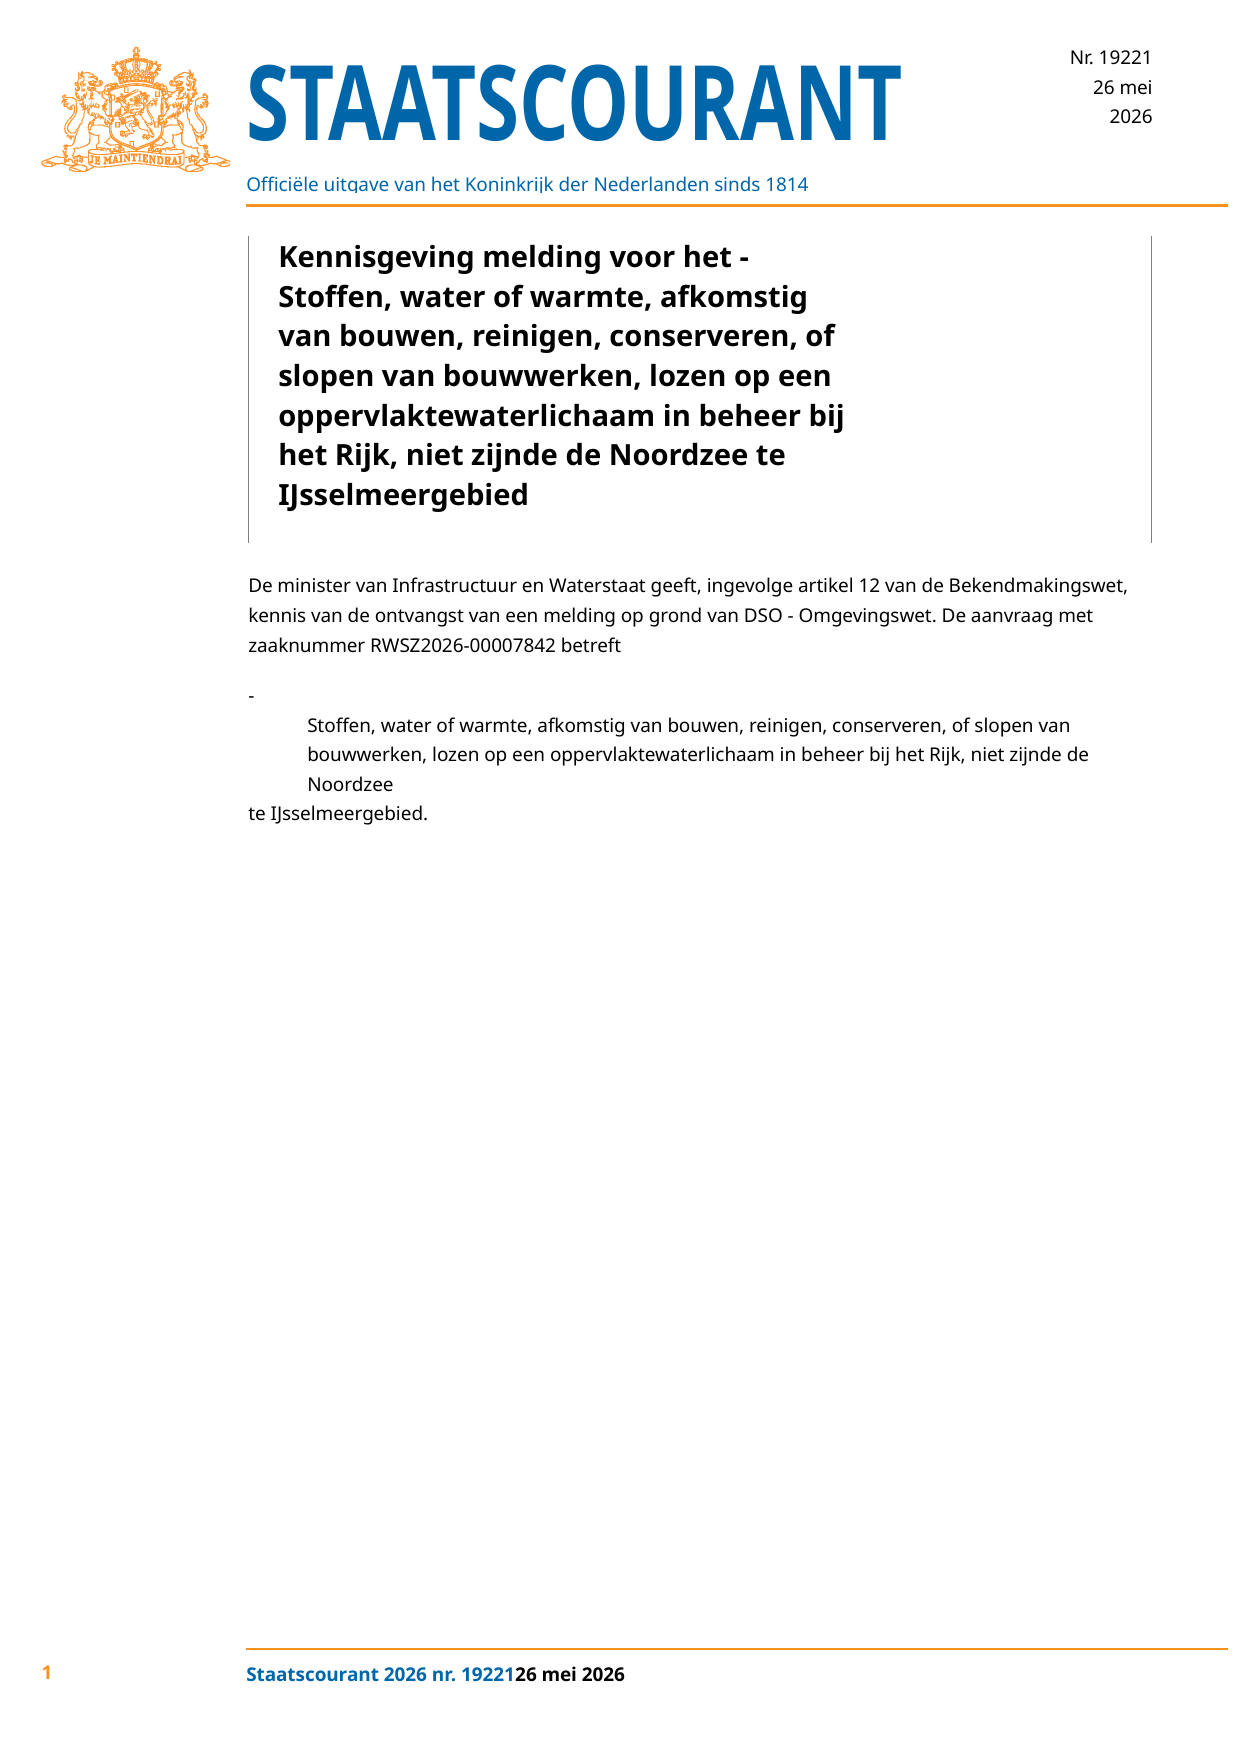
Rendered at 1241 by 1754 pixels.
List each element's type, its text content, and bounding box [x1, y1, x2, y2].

table_header [1090, 236, 1151, 413]
text te IJsselmeergebied. [248, 801, 1152, 826]
table_header Kennisgeving melding voor het -Stoffen, water of warmte, afkomstig van bouwen, reinigen, conserveren, of slopen van bouwwerken, lozen op een oppervlaktewaterlichaam in beheer bij het Rijk, niet zijnde de Noordzee te IJsselmeergebied [249, 236, 850, 543]
text De minister van Infrastructuur en Waterstaat geeft, ingevolge artikel 12 van de Bekendmakingswet, kennis van de ontvangst van een melding op grond van DSO - Omgevingswet. De aanvraag met zaaknummer RWSZ2026-00007842 betreft [248, 573, 1152, 658]
list Stoffen, water of warmte, afkomstig van bouwen, reinigen, conserveren, of slopen van bouwwerken, lozen op een oppervlaktewaterlichaam in beheer bij het Rijk, niet zijnde de Noordzee [248, 712, 1152, 797]
picture [41, 47, 231, 172]
table_header [850, 414, 1151, 543]
picture [912, 236, 1090, 414]
table_header [850, 236, 912, 413]
